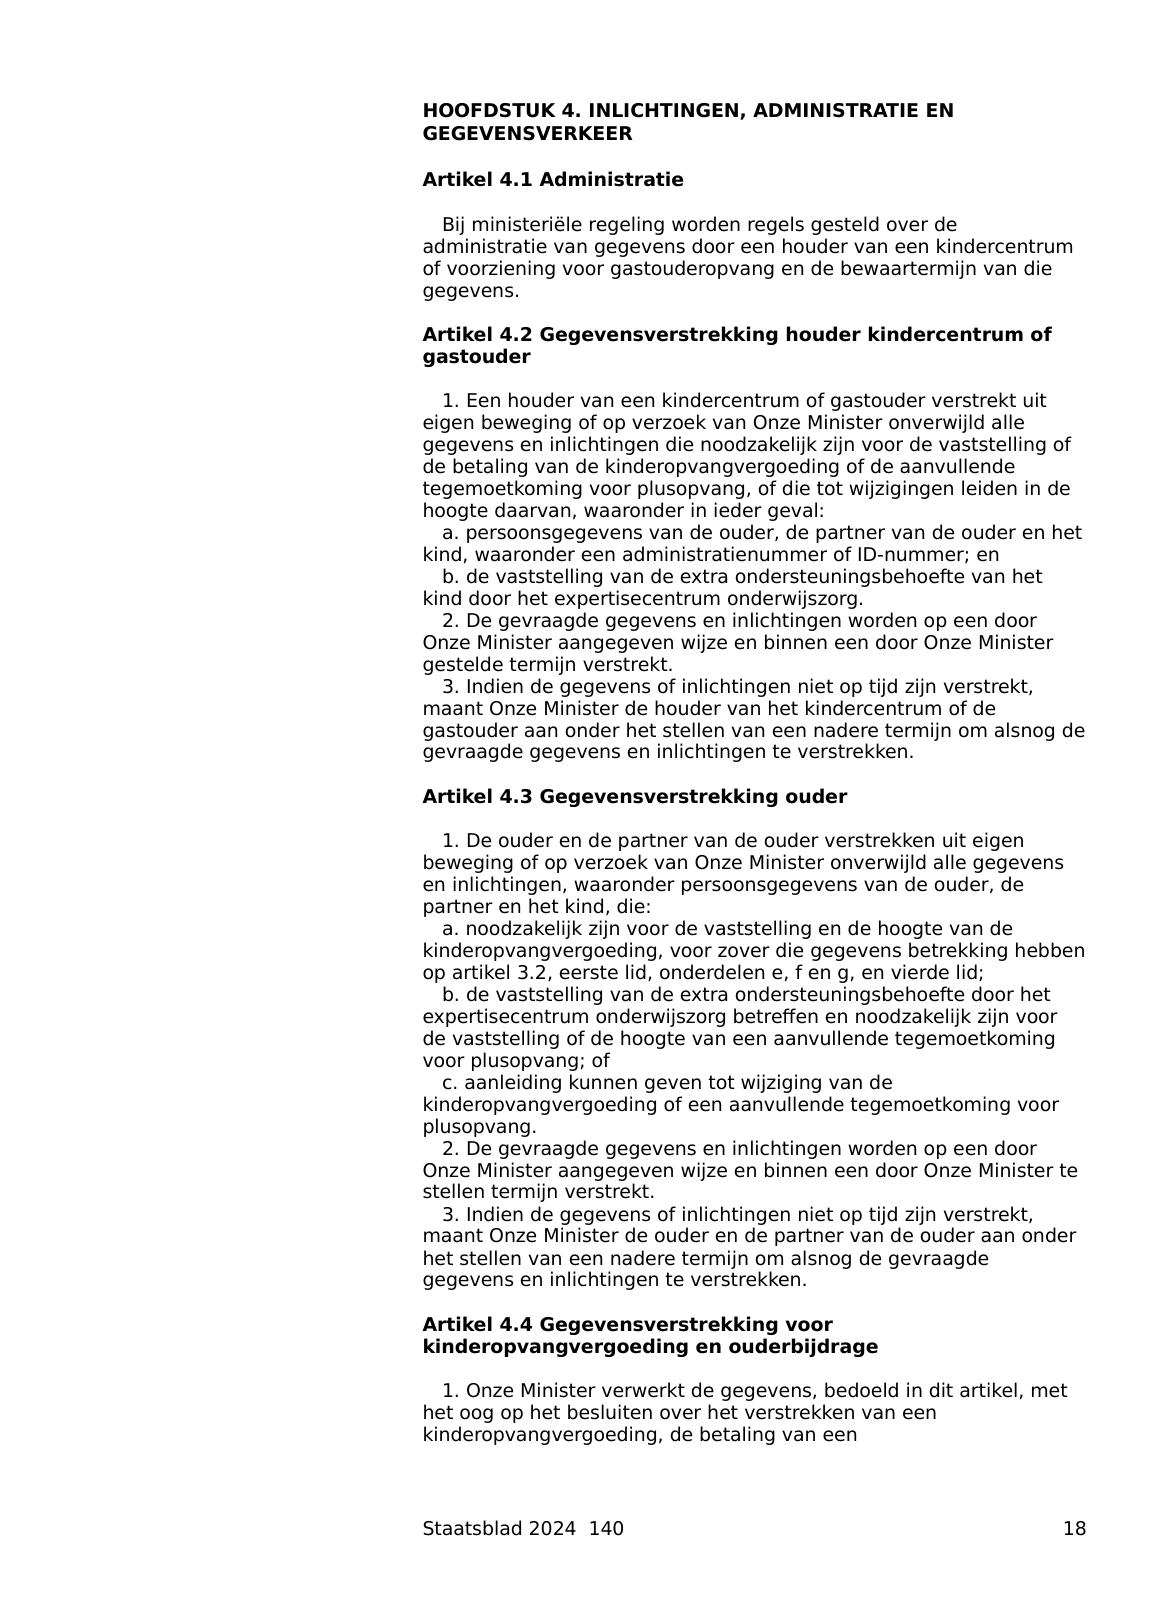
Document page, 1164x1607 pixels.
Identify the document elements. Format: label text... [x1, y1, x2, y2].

text 1. De ouder en de partner van de ouder verstrekken uit eigen beweging of op verzoek van Onze Minister onverwijld alle gegevens en inlichtingen, waaronder persoonsgegevens van de ouder, de partner en het kind, die: [422, 830, 1087, 918]
text b. de vaststelling van de extra ondersteuningsbehoefte door het expertisecentrum onderwijszorg betreffen en noodzakelijk zijn voor de vaststelling of de hoogte van een aanvullende tegemoetkoming voor plusopvang; of [422, 984, 1087, 1072]
text b. de vaststelling van de extra ondersteuningsbehoefte van het kind door het expertisecentrum onderwijszorg. [422, 566, 1087, 609]
subtitle HOOFDSTUK 4. INLICHTINGEN, ADMINISTRATIE EN GEGEVENSVERKEER [422, 100, 1087, 144]
text 1. Onze Minister verwerkt de gegevens, bedoeld in dit artikel, met het oog op het besluiten over het verstrekken van een kinderopvangvergoeding, de betaling van een [422, 1380, 1087, 1446]
subtitle Artikel 4.3 Gegevensverstrekking ouder [422, 786, 1087, 808]
text 2. De gevraagde gegevens en inlichtingen worden op een door Onze Minister aangegeven wijze en binnen een door Onze Minister gestelde termijn verstrekt. [422, 609, 1087, 676]
subtitle Artikel 4.2 Gegevensverstrekking houder kindercentrum of gastouder [422, 324, 1087, 368]
text 2. De gevraagde gegevens en inlichtingen worden op een door Onze Minister aangegeven wijze en binnen een door Onze Minister te stellen termijn verstrekt. [422, 1137, 1087, 1203]
text 3. Indien de gegevens of inlichtingen niet op tijd zijn verstrekt, maant Onze Minister de houder van het kindercentrum of de gastouder aan onder het stellen van een nadere termijn om alsnog de gevraagde gegevens en inlichtingen te verstrekken. [422, 676, 1087, 763]
text a. persoonsgegevens van de ouder, de partner van de ouder en het kind, waaronder een administratienummer of ID-nummer; en [422, 522, 1087, 566]
subtitle Artikel 4.1 Administratie [422, 169, 1087, 191]
text 1. Een houder van een kindercentrum of gastouder verstrekt uit eigen beweging of op verzoek van Onze Minister onverwijld alle gegevens en inlichtingen die noodzakelijk zijn voor de vaststelling of de betaling van de kinderopvangvergoeding of de aanvullende tegemoetkoming voor plusopvang, of die tot wijzigingen leiden in de hoogte daarvan, waaronder in ieder geval: [422, 390, 1087, 522]
text a. noodzakelijk zijn voor de vaststelling en de hoogte van de kinderopvangvergoeding, voor zover die gegevens betrekking hebben op artikel 3.2, eerste lid, onderdelen e, f en g, en vierde lid; [422, 918, 1087, 984]
text c. aanleiding kunnen geven tot wijziging van de kinderopvangvergoeding of een aanvullende tegemoetkoming voor plusopvang. [422, 1072, 1087, 1137]
text 3. Indien de gegevens of inlichtingen niet op tijd zijn verstrekt, maant Onze Minister de ouder en de partner van de ouder aan onder het stellen van een nadere termijn om alsnog de gevraagde gegevens en inlichtingen te verstrekken. [422, 1203, 1087, 1291]
text Bij ministeriële regeling worden regels gesteld over de administratie van gegevens door een houder van een kindercentrum of voorziening voor gastouderopvang en de bewaartermijn van die gegevens. [422, 213, 1087, 301]
subtitle Artikel 4.4 Gegevensverstrekking voor kinderopvangvergoeding en ouderbijdrage [422, 1313, 1087, 1357]
